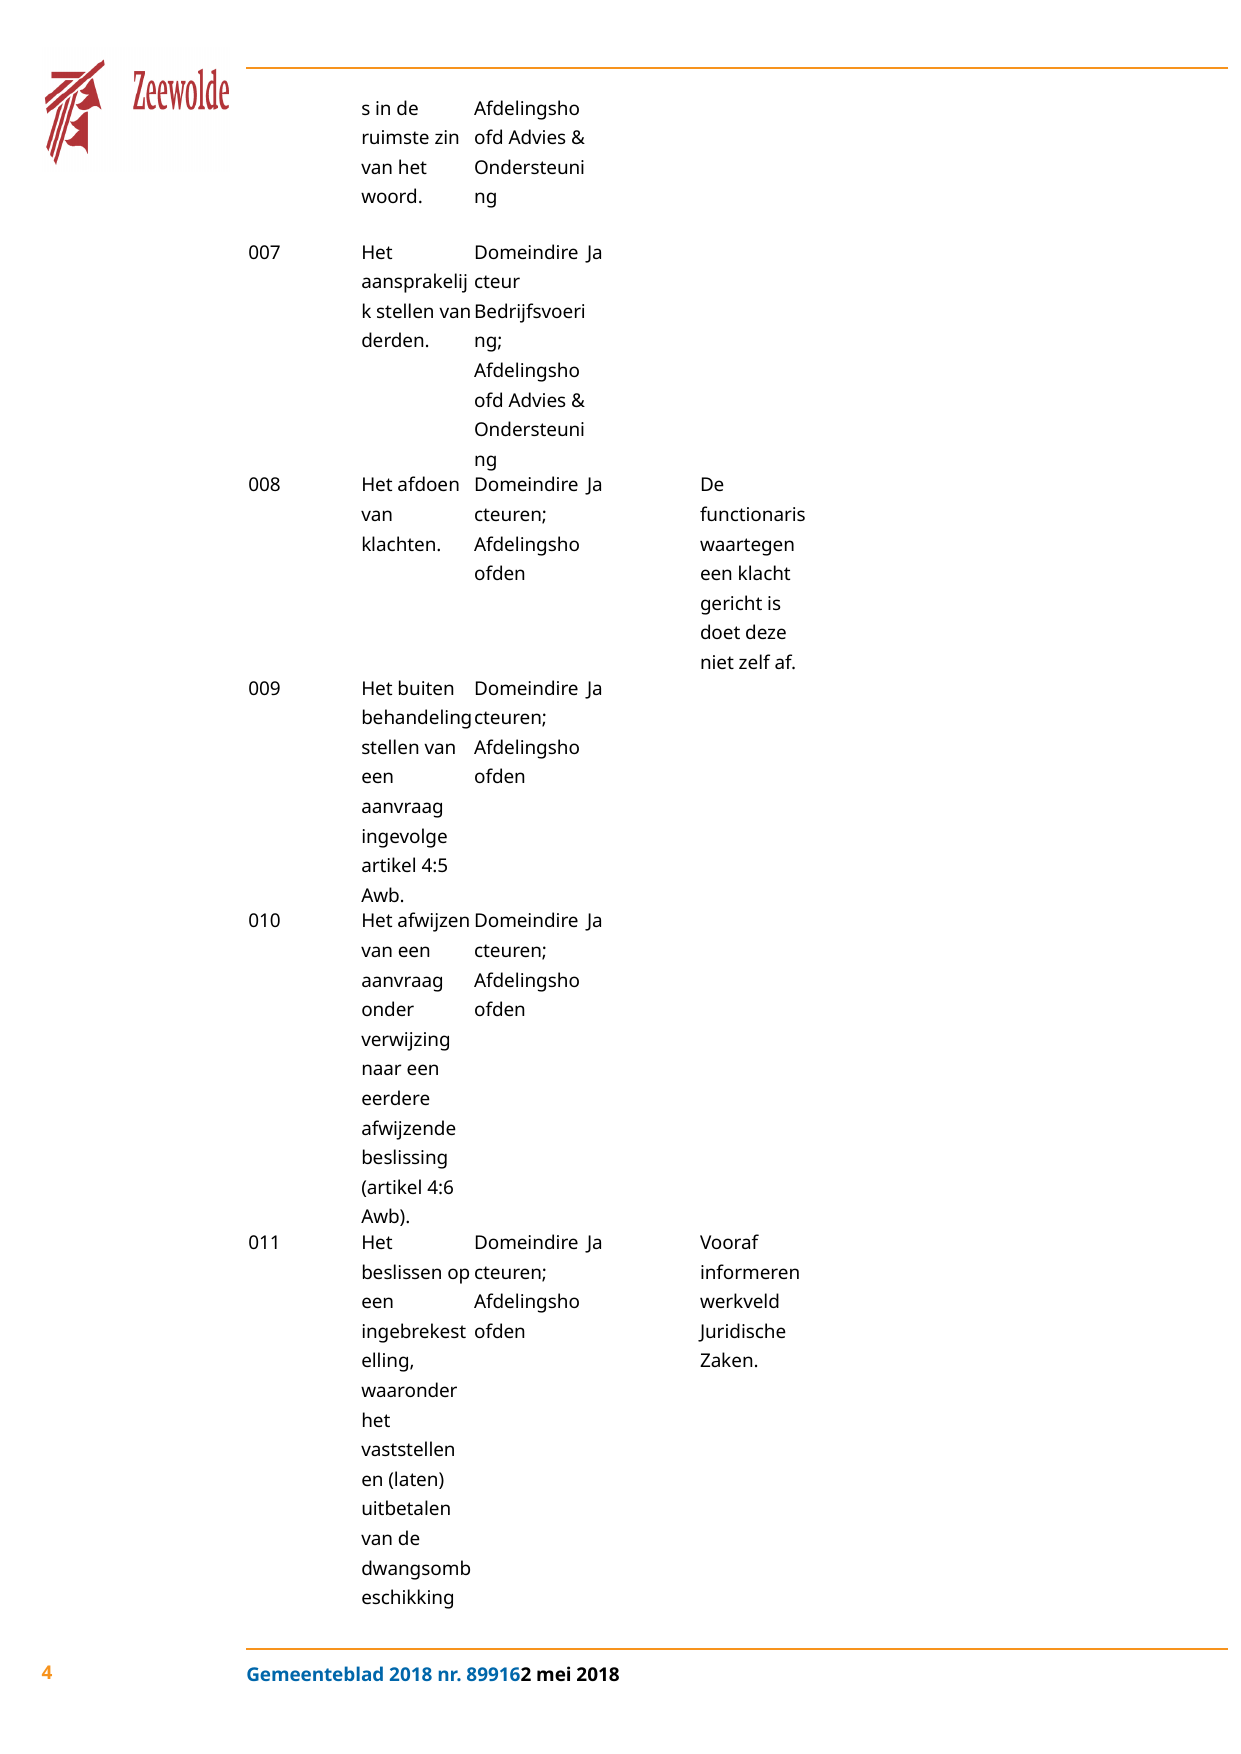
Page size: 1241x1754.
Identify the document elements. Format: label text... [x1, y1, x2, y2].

table_cell Het afwijzen van een aanvraag onder verwijzing naar een eerdere afwijzende beslissing (artikel 4:6 Awb). [361, 908, 474, 1229]
table_header [587, 95, 700, 239]
table_cell Domeindirecteuren; Afdelingshoofden [474, 908, 587, 1229]
table_cell Ja [587, 1229, 700, 1610]
table_cell 010 [248, 908, 361, 1229]
table_cell Ja [587, 239, 700, 472]
table_cell Ja [587, 472, 700, 675]
picture [41, 47, 231, 172]
table_cell Ja [587, 908, 700, 1229]
table_cell Het beslissen op een ingebrekestelling, waaronder het vaststellen en (laten) uitbetalen van de dwangsombeschikking [361, 1229, 474, 1610]
table_cell [700, 675, 813, 908]
table_cell 008 [248, 472, 361, 675]
table_header [700, 95, 813, 239]
table_cell 009 [248, 675, 361, 908]
table_cell 007 [248, 239, 361, 472]
table_header s in de ruimste zin van het woord. [361, 95, 474, 239]
table_header [248, 95, 361, 239]
table_cell [700, 239, 813, 472]
table_cell Domeindirecteuren; Afdelingshoofden [474, 675, 587, 908]
table_cell Vooraf informeren werkveld Juridische Zaken. [700, 1229, 813, 1610]
table_cell Het buiten behandeling stellen van een aanvraag ingevolge artikel 4:5 Awb. [361, 675, 474, 908]
table_cell Domeindirecteur Bedrijfsvoering; Afdelingshoofd Advies & Ondersteuning [474, 239, 587, 472]
table_cell Ja [587, 675, 700, 908]
table_header Afdelingshoofd Advies & Ondersteuning [474, 95, 587, 239]
table_cell De functionaris waartegen een klacht gericht is doet deze niet zelf af. [700, 472, 813, 675]
table_cell Domeindirecteuren; Afdelingshoofden [474, 472, 587, 675]
table_cell Het afdoen van klachten. [361, 472, 474, 675]
table_cell [700, 908, 813, 1229]
table_cell Domeindirecteuren; Afdelingshoofden [474, 1229, 587, 1610]
table_cell Het aansprakelijk stellen van derden. [361, 239, 474, 472]
table_cell 011 [248, 1229, 361, 1610]
